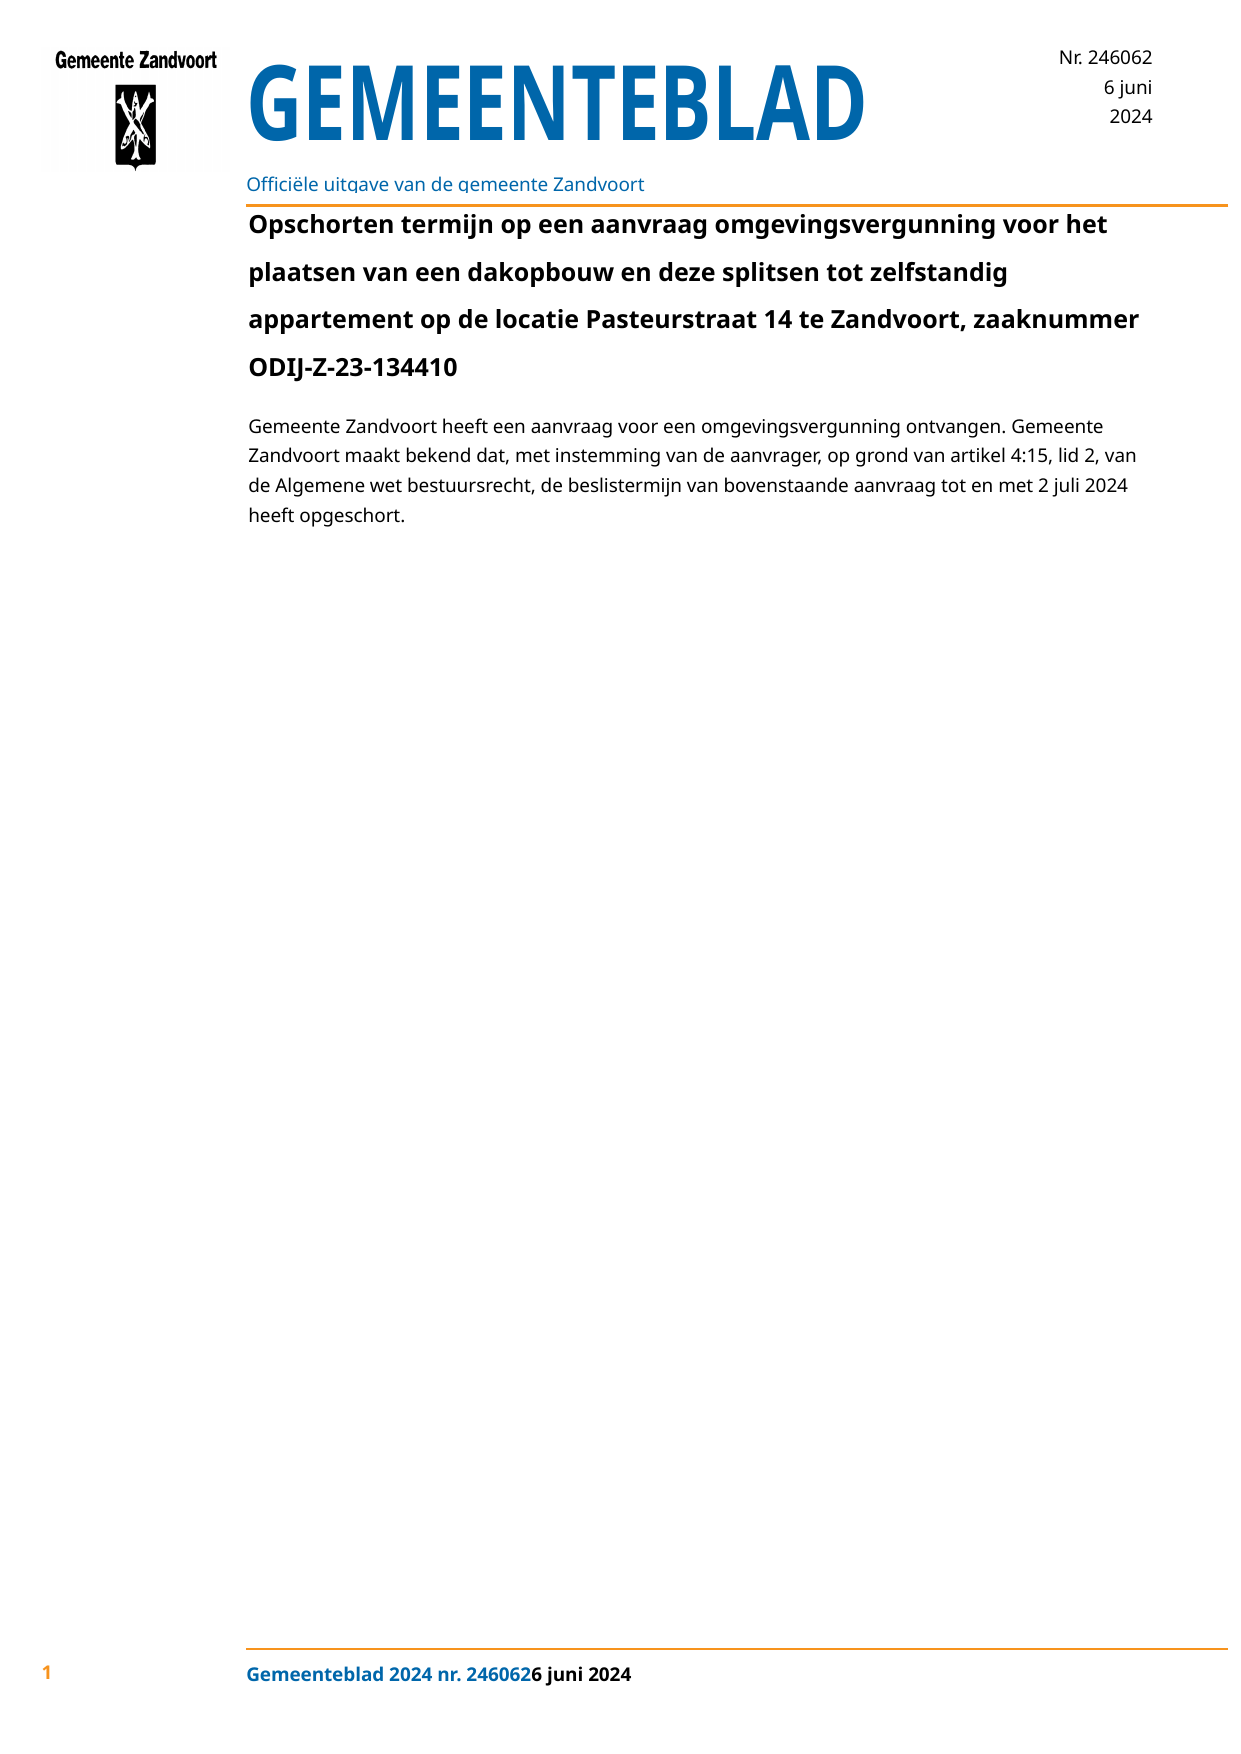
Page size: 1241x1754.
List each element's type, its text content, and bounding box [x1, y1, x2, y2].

picture [41, 47, 231, 172]
text Gemeente Zandvoort heeft een aanvraag voor een omgevingsvergunning ontvangen. Gemeente Zandvoort maakt bekend dat, met instemming van de aanvrager, op grond van artikel 4:15, lid 2, van de Algemene wet bestuursrecht, de beslistermijn van bovenstaande aanvraag tot en met 2 juli 2024 heeft opgeschort. [248, 413, 1152, 528]
text Opschorten termijn op een aanvraag omgevingsvergunning voor het plaatsen van een dakopbouw en deze splitsen tot zelfstandig appartement op de locatie Pasteurstraat 14 te Zandvoort, zaaknummer ODIJ-Z-23-134410 [248, 207, 1152, 384]
